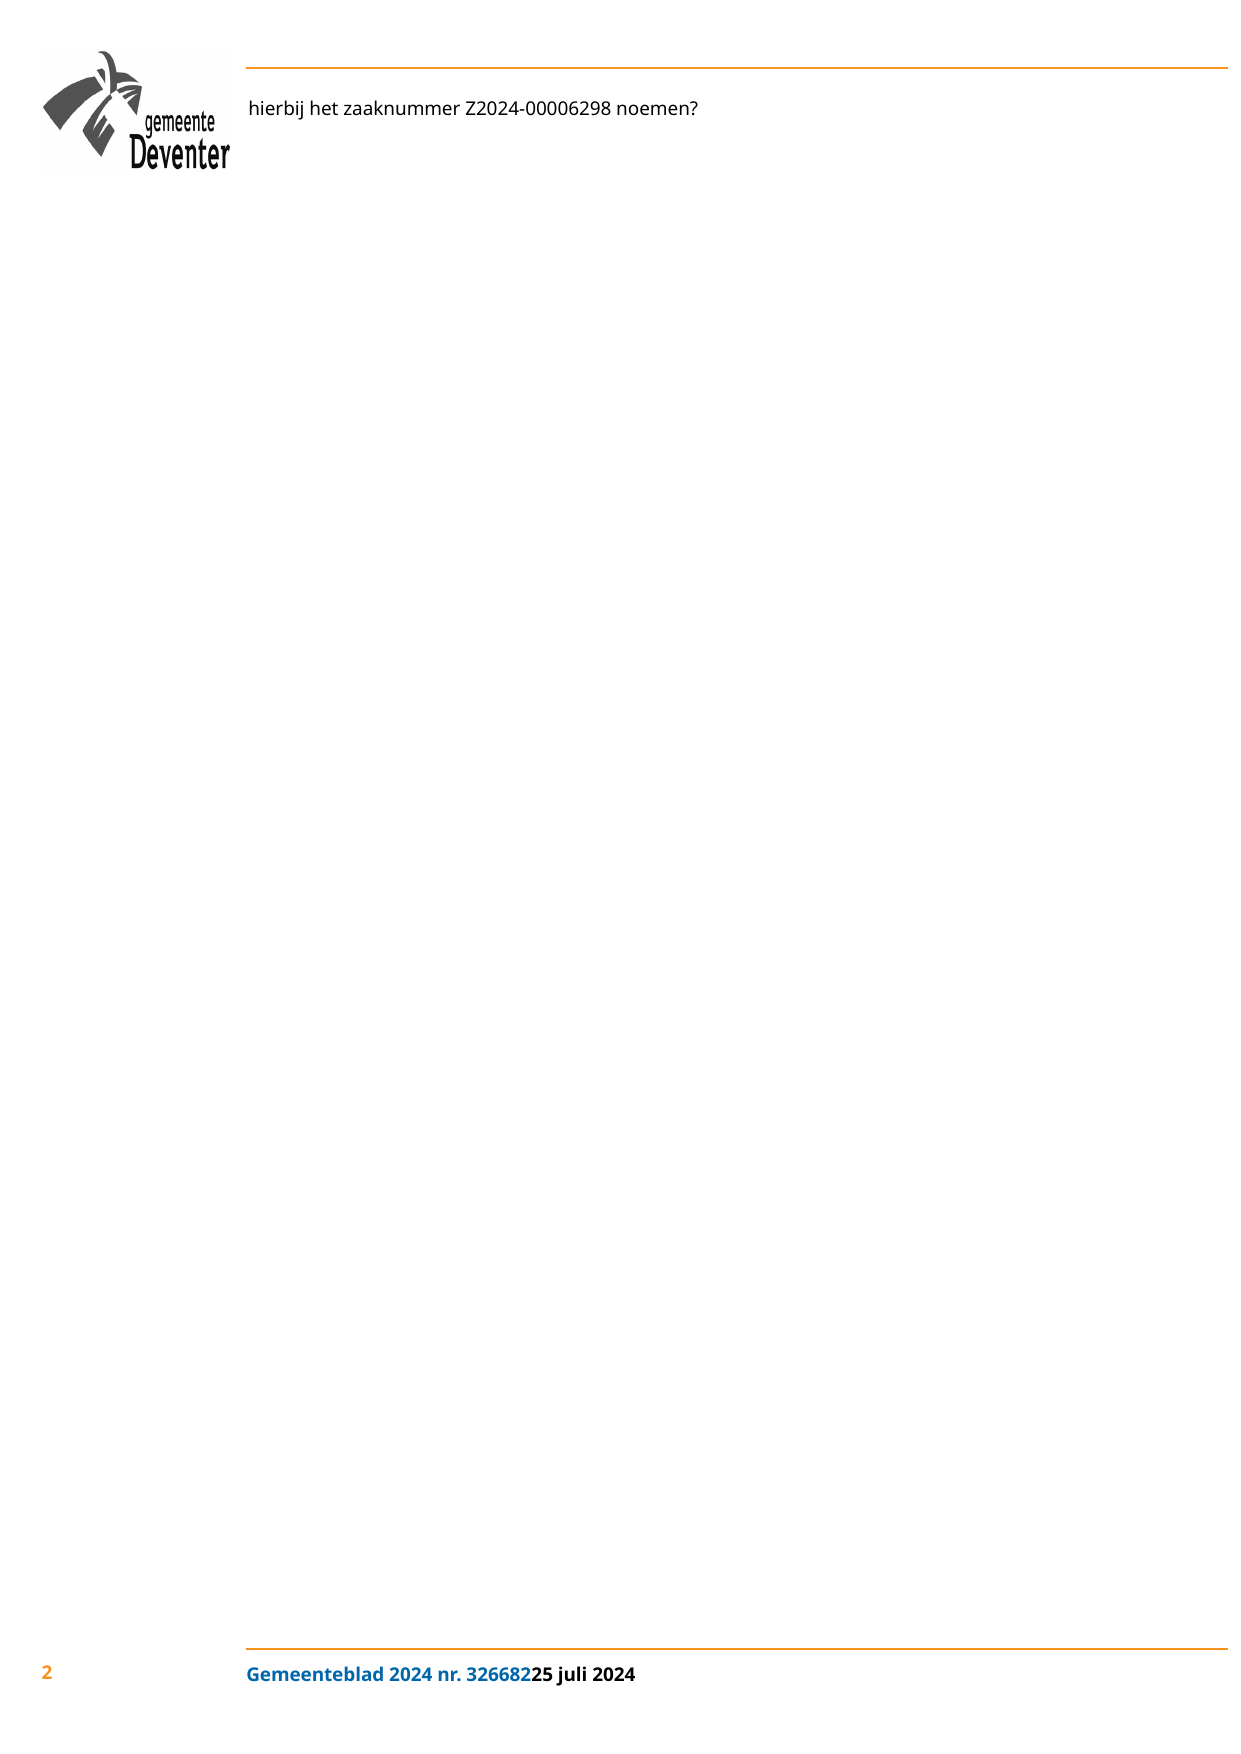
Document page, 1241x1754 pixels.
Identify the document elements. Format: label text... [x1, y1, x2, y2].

text hierbij het zaaknummer Z2024-00006298 noemen? [248, 95, 1152, 121]
picture [41, 47, 231, 172]
